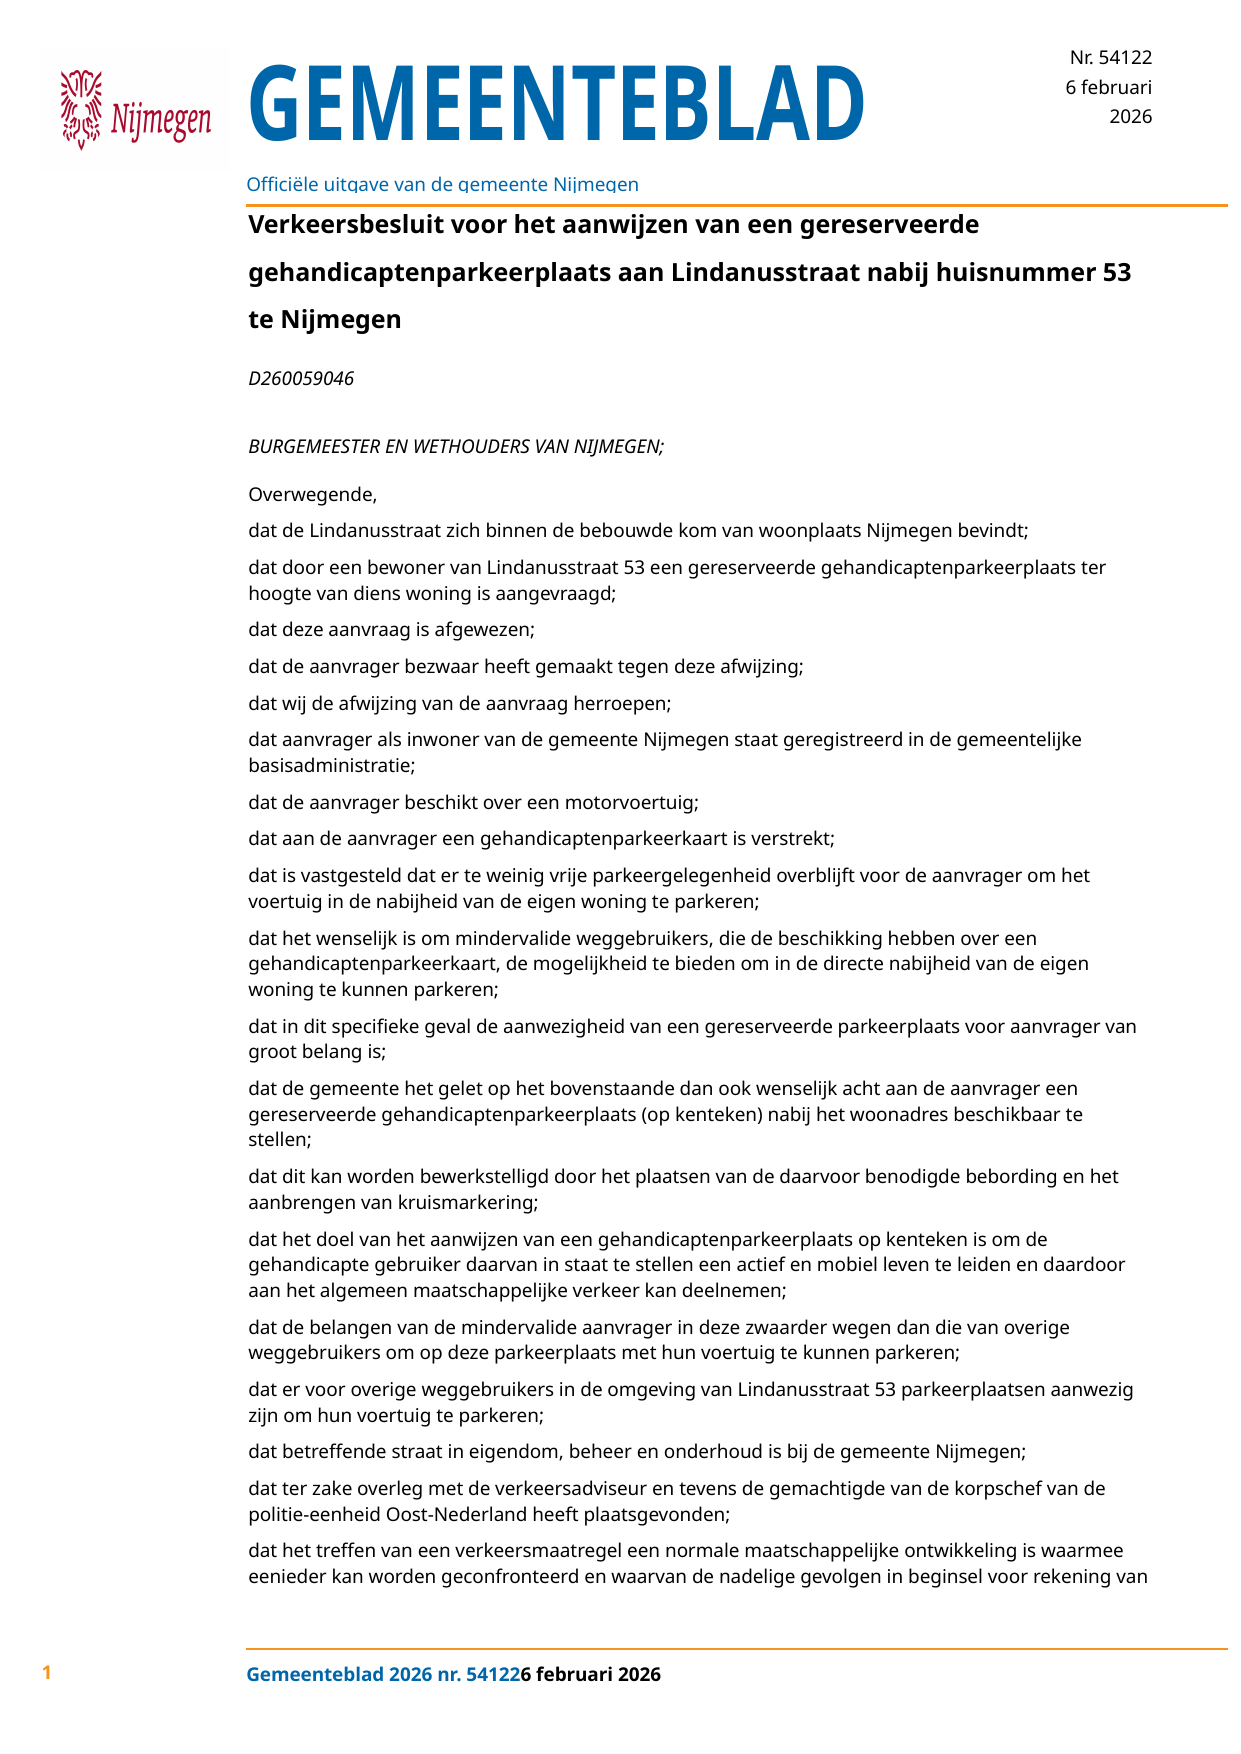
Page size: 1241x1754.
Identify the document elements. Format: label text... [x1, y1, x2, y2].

text dat door een bewoner van Lindanusstraat 53 een gereserveerde gehandicaptenparkeerplaats ter hoogte van diens woning is aangevraagd; [248, 554, 1152, 606]
text D260059046 [248, 366, 1152, 391]
text dat betreffende straat in eigendom, beheer en onderhoud is bij de gemeente Nijmegen; [248, 1439, 1152, 1464]
text dat de Lindanusstraat zich binnen de bebouwde kom van woonplaats Nijmegen bevindt; [248, 517, 1152, 543]
text dat deze aanvraag is afgewezen; [248, 617, 1152, 642]
text dat het treffen van een verkeersmaatregel een normale maatschappelijke ontwikkeling is waarmee eenieder kan worden geconfronteerd en waarvan de nadelige gevolgen in beginsel voor rekening van [248, 1538, 1152, 1589]
picture [41, 47, 231, 172]
text dat in dit specifieke geval de aanwezigheid van een gereserveerde parkeerplaats voor aanvrager van groot belang is; [248, 1013, 1152, 1064]
text dat aanvrager als inwoner van de gemeente Nijmegen staat geregistreerd in de gemeentelijke basisadministratie; [248, 727, 1152, 778]
text dat het wenselijk is om mindervalide weggebruikers, die de beschikking hebben over een gehandicaptenparkeerkaart, de mogelijkheid te bieden om in de directe nabijheid van de eigen woning te kunnen parkeren; [248, 925, 1152, 1002]
text Verkeersbesluit voor het aanwijzen van een gereserveerde gehandicaptenparkeerplaats aan Lindanusstraat nabij huisnummer 53 te Nijmegen [248, 207, 1152, 336]
text Overwegende, [248, 481, 1152, 507]
text dat is vastgesteld dat er te weinig vrije parkeergelegenheid overblijft voor de aanvrager om het voertuig in de nabijheid van de eigen woning te parkeren; [248, 862, 1152, 914]
text dat wij de afwijzing van de aanvraag herroepen; [248, 690, 1152, 716]
text dat de belangen van de mindervalide aanvrager in deze zwaarder wegen dan die van overige weggebruikers om op deze parkeerplaats met hun voertuig te kunnen parkeren; [248, 1314, 1152, 1365]
text dat het doel van het aanwijzen van een gehandicaptenparkeerplaats op kenteken is om de gehandicapte gebruiker daarvan in staat te stellen een actief en mobiel leven te leiden en daardoor aan het algemeen maatschappelijke verkeer kan deelnemen; [248, 1226, 1152, 1303]
text dat de gemeente het gelet op het bovenstaande dan ook wenselijk acht aan de aanvrager een gereserveerde gehandicaptenparkeerplaats (op kenteken) nabij het woonadres beschikbaar te stellen; [248, 1075, 1152, 1152]
text BURGEMEESTER EN WETHOUDERS VAN NIJMEGEN; [248, 433, 1152, 459]
text dat er voor overige weggebruikers in de omgeving van Lindanusstraat 53 parkeerplaatsen aanwezig zijn om hun voertuig te parkeren; [248, 1376, 1152, 1428]
text dat ter zake overleg met de verkeersadviseur en tevens de gemachtigde van de korpschef van de politie-eenheid Oost-Nederland heeft plaatsgevonden; [248, 1475, 1152, 1527]
text dat de aanvrager bezwaar heeft gemaakt tegen deze afwijzing; [248, 653, 1152, 679]
text dat dit kan worden bewerkstelligd door het plaatsen van de daarvoor benodigde bebording en het aanbrengen van kruismarkering; [248, 1163, 1152, 1215]
text dat aan de aanvrager een gehandicaptenparkeerkaart is verstrekt; [248, 826, 1152, 851]
text dat de aanvrager beschikt over een motorvoertuig; [248, 789, 1152, 815]
